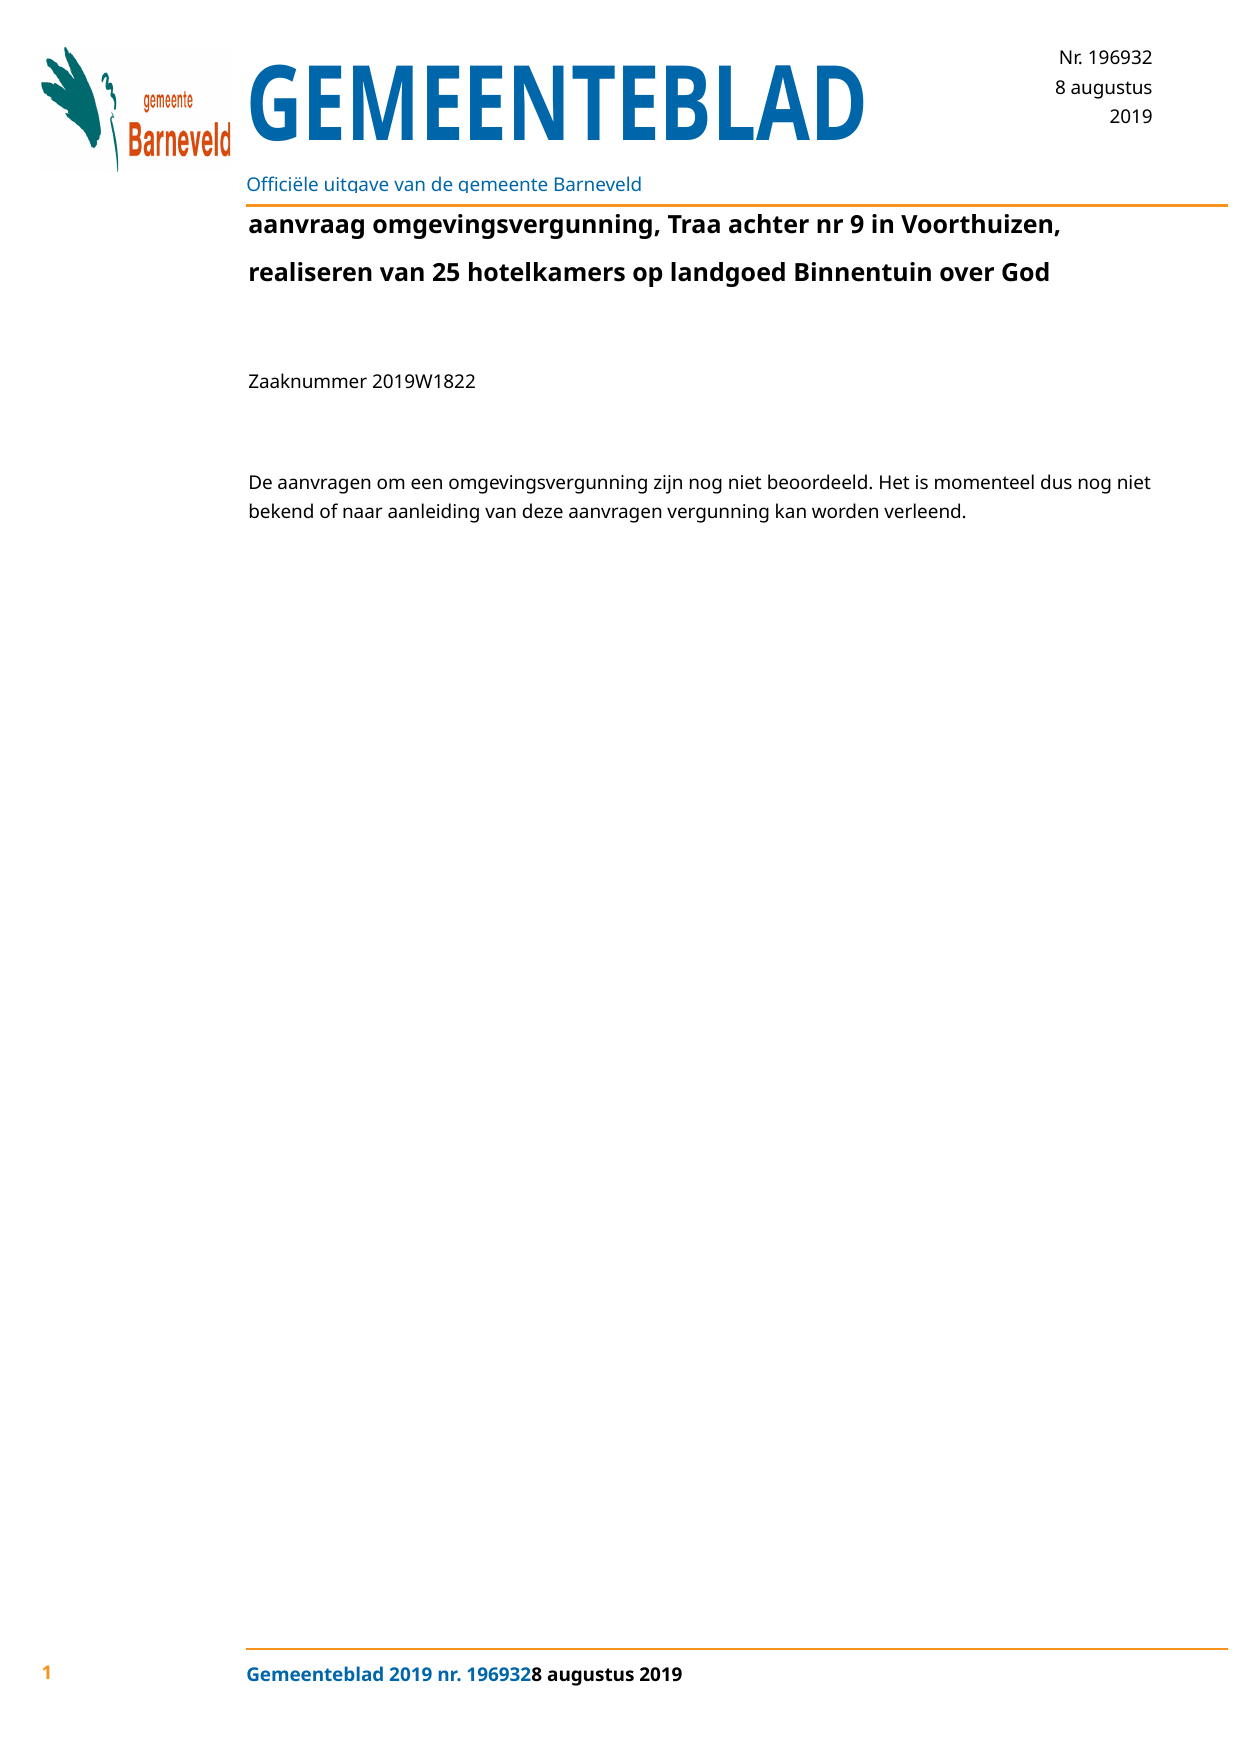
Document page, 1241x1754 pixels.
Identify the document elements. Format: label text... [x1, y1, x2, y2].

text aanvraag omgevingsvergunning, Traa achter nr 9 in Voorthuizen, realiseren van 25 hotelkamers op landgoed Binnentuin over God [248, 207, 1152, 288]
text De aanvragen om een omgevingsvergunning zijn nog niet beoordeeld. Het is momenteel dus nog niet bekend of naar aanleiding van deze aanvragen vergunning kan worden verleend. [248, 469, 1152, 524]
picture [41, 47, 231, 172]
text Zaaknummer 2019W1822 [248, 368, 1152, 394]
